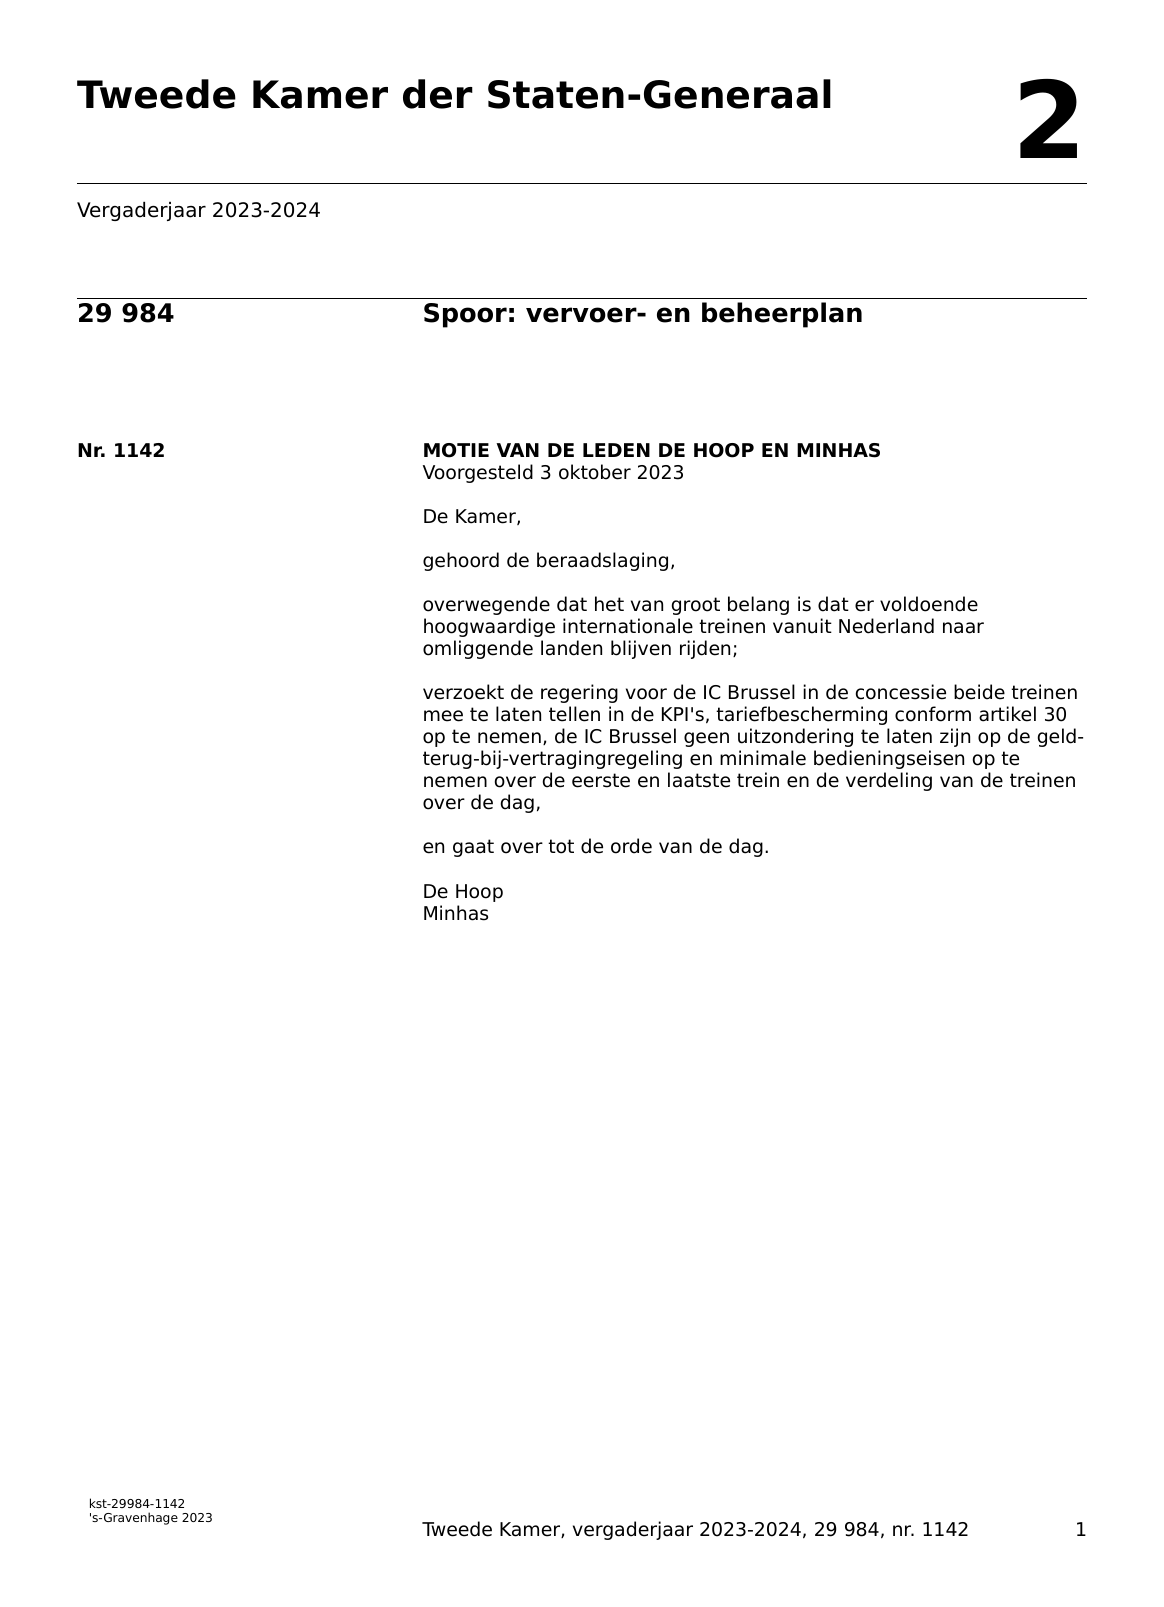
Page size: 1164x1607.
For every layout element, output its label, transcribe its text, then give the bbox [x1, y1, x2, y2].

subtitle 29 984 Spoor: vervoer- en beheerplan [77, 299, 1087, 329]
subtitle Nr. 1142 MOTIE VAN DE LEDEN DE HOOP EN MINHAS [77, 440, 1087, 462]
text kst-29984-1142 [88, 1497, 323, 1511]
text De Kamer, [422, 506, 1087, 528]
text verzoekt de regering voor de IC Brussel in de concessie beide treinen mee te laten tellen in de KPI's, tariefbescherming conform artikel 30 op te nemen, de IC Brussel geen uitzondering te laten zijn op de geld-terug-bij-vertragingregeling en minimale bedieningseisen op te nemen over de eerste en laatste trein en de verdeling van de treinen over de dag, [422, 682, 1087, 814]
table_header Tweede Kamer der Staten-Generaal [77, 59, 886, 183]
table_header 2 [886, 59, 1087, 183]
text Minhas [422, 902, 1087, 924]
text De Hoop [422, 881, 1087, 902]
table_cell Vergaderjaar 2023-2024 [77, 184, 1087, 298]
text en gaat over tot de orde van de dag. [422, 836, 1087, 858]
text Voorgesteld 3 oktober 2023 [422, 462, 1087, 484]
text gehoord de beraadslaging, [422, 550, 1087, 572]
text overwegende dat het van groot belang is dat er voldoende hoogwaardige internationale treinen vanuit Nederland naar omliggende landen blijven rijden; [422, 594, 1087, 660]
text 's-Gravenhage 2023 [88, 1511, 323, 1525]
